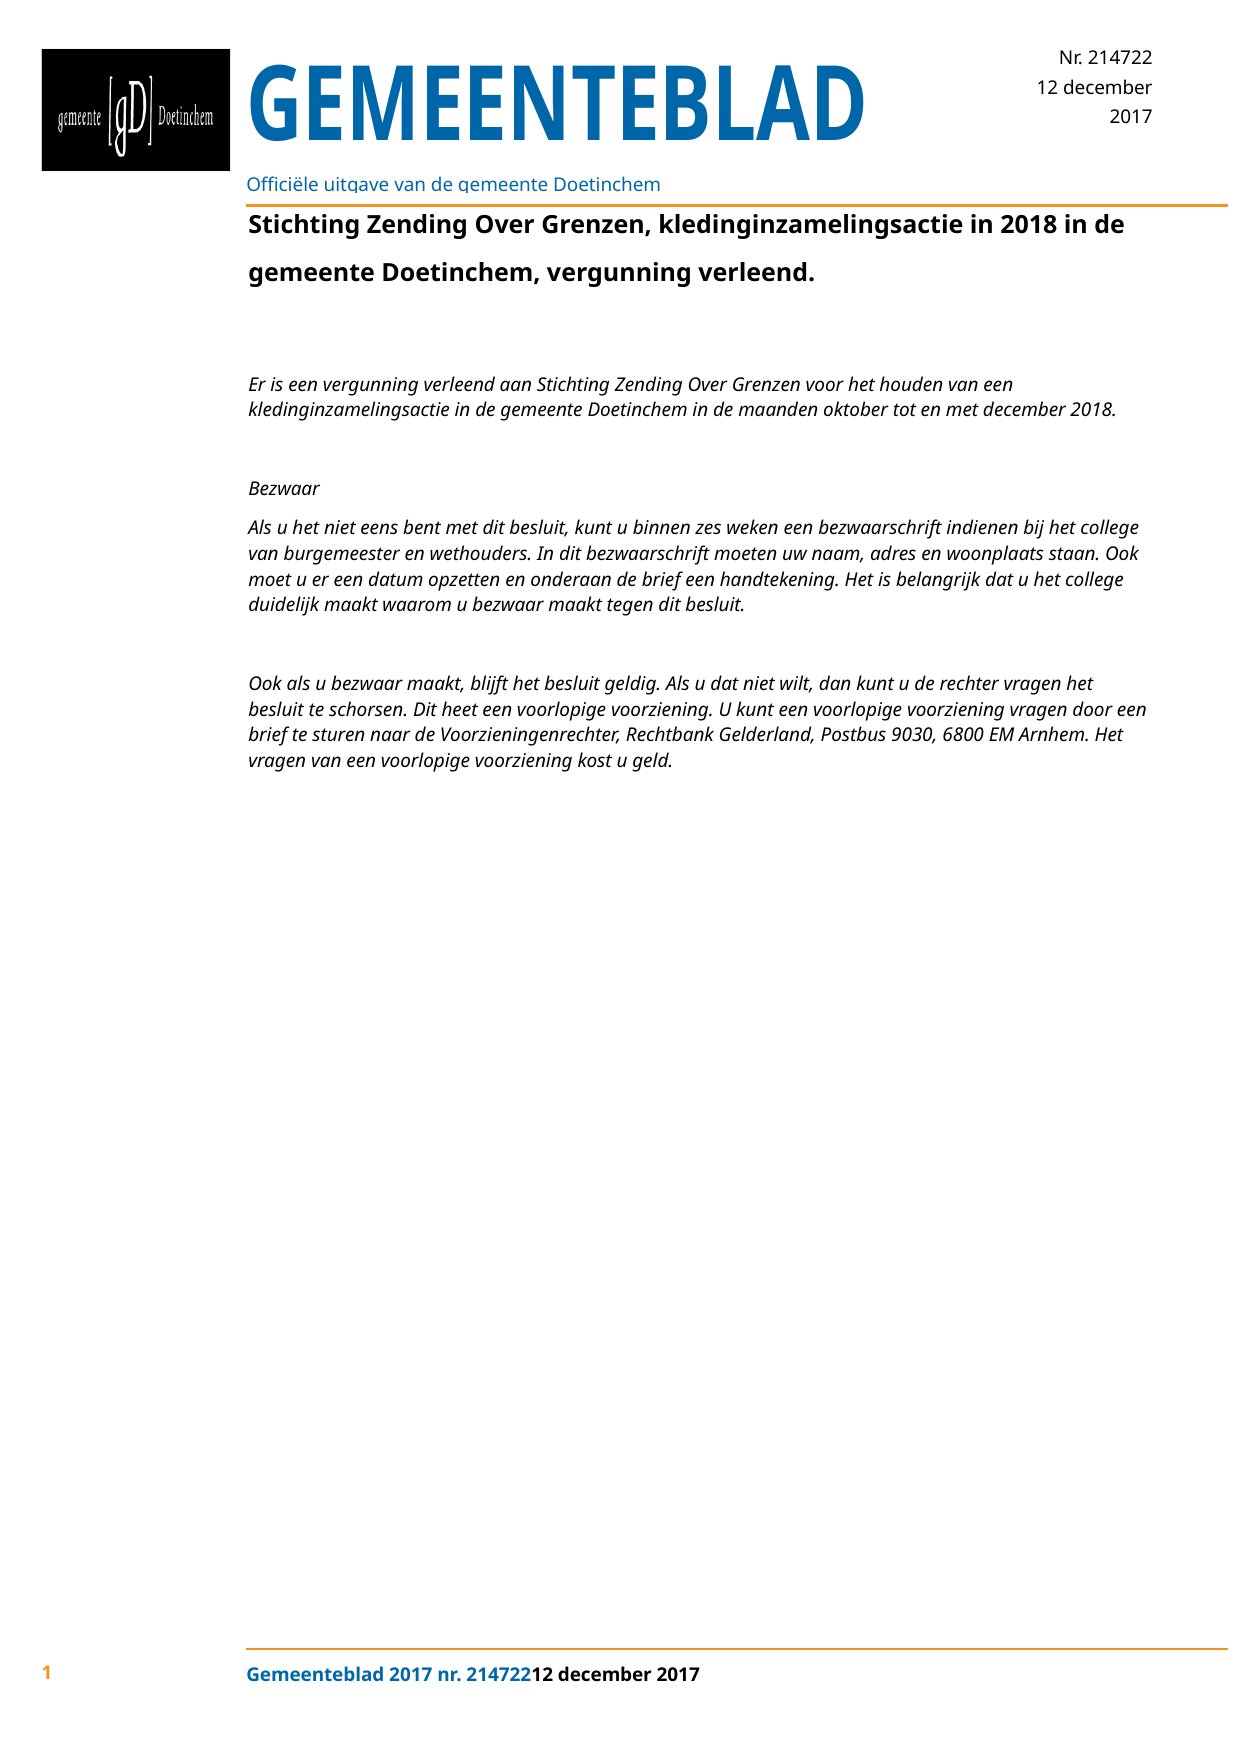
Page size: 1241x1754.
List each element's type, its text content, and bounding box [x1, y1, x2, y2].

text Stichting Zending Over Grenzen, kledinginzamelingsactie in 2018 in de gemeente Doetinchem, vergunning verleend. [248, 207, 1152, 288]
text Als u het niet eens bent met dit besluit, kunt u binnen zes weken een bezwaarschrift indienen bij het college van burgemeester en wethouders. In dit bezwaarschrift moeten uw naam, adres en woonplaats staan. Ook moet u er een datum opzetten en onderaan de brief een handtekening. Het is belangrijk dat u het college duidelijk maakt waarom u bezwaar maakt tegen dit besluit. [248, 514, 1152, 617]
text Er is een vergunning verleend aan Stichting Zending Over Grenzen voor het houden van een kledinginzamelingsactie in de gemeente Doetinchem in de maanden oktober tot en met december 2018. [248, 371, 1152, 422]
text Ook als u bezwaar maakt, blijft het besluit geldig. Als u dat niet wilt, dan kunt u de rechter vragen het besluit te schorsen. Dit heet een voorlopige voorziening. U kunt een voorlopige voorziening vragen door een brief te sturen naar de Voorzieningenrechter, Rechtbank Gelderland, Postbus 9030, 6800 EM Arnhem. Het vragen van een voorlopige voorziening kost u geld. [248, 670, 1152, 773]
text Bezwaar [248, 475, 1152, 501]
picture [41, 47, 231, 172]
